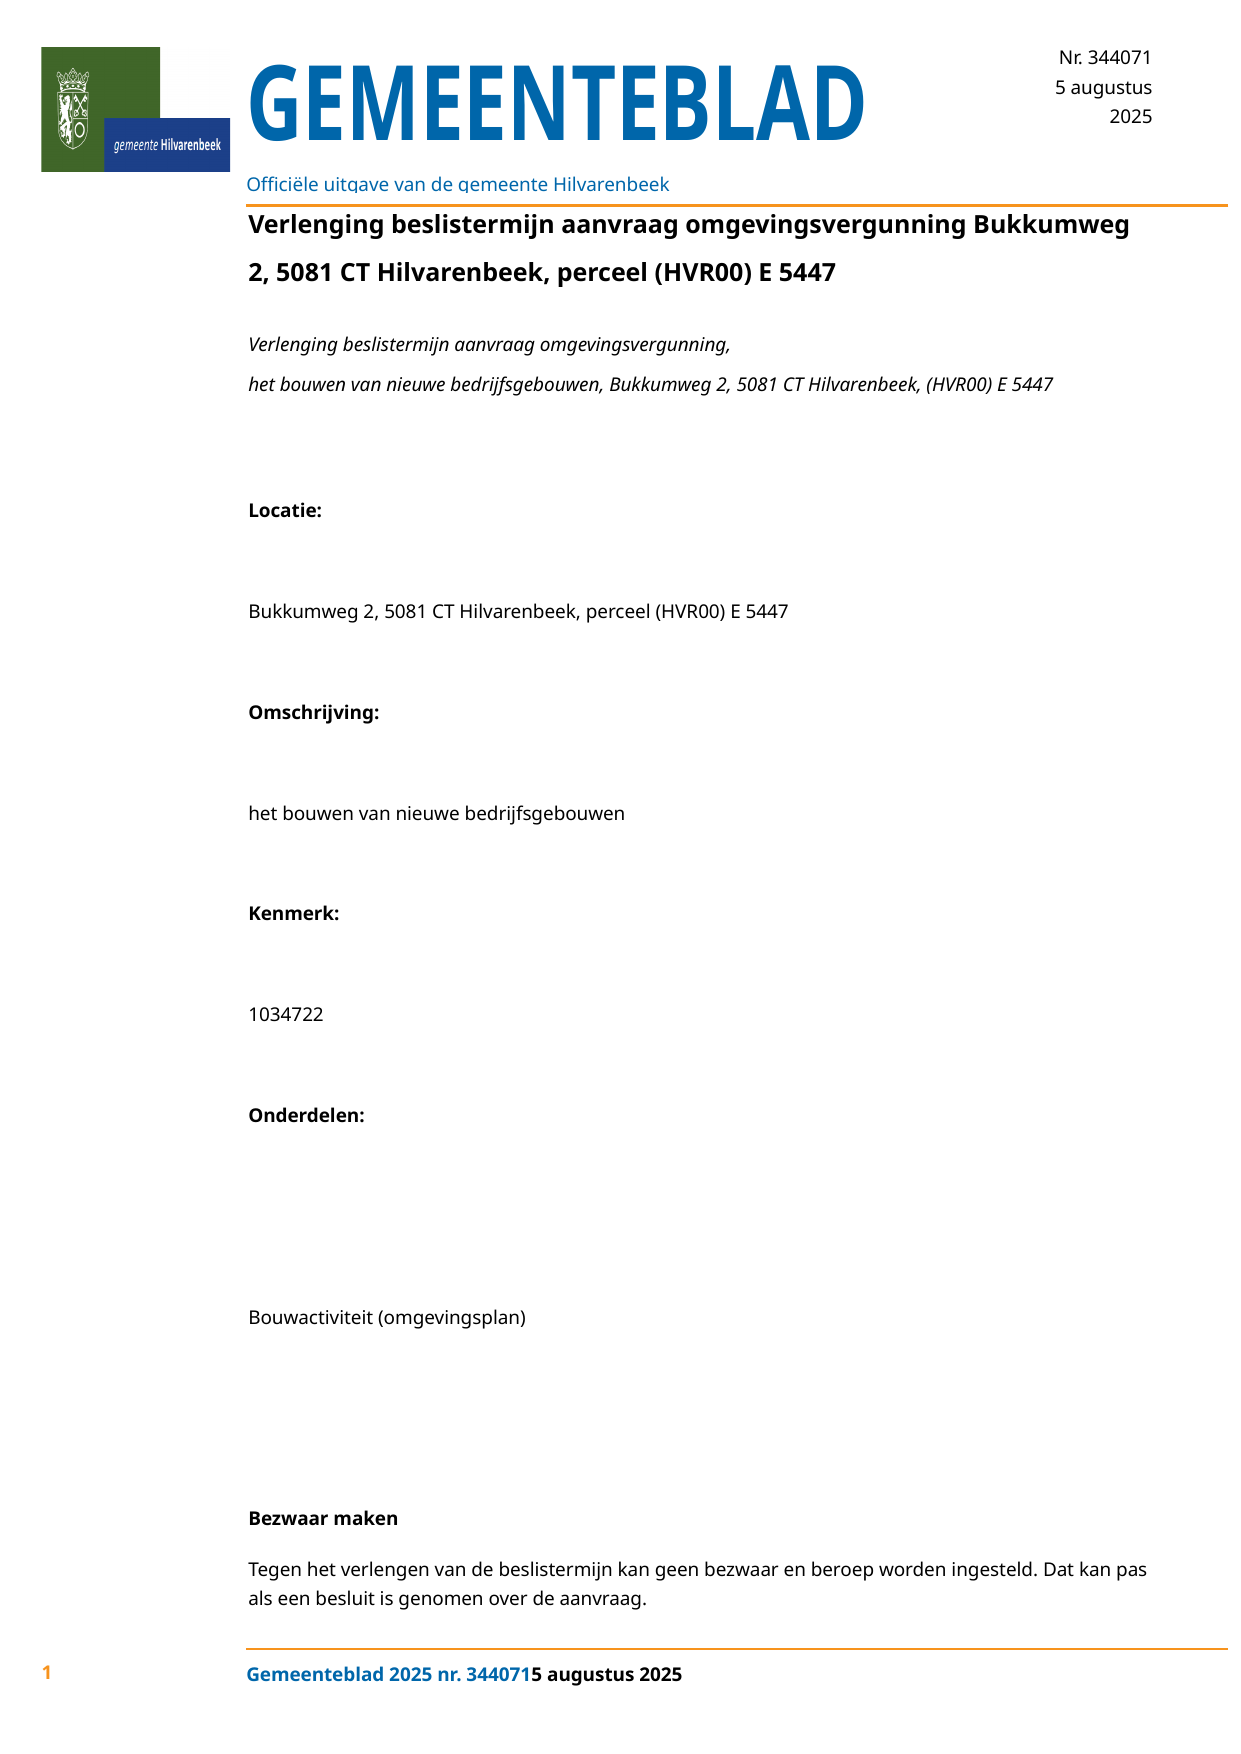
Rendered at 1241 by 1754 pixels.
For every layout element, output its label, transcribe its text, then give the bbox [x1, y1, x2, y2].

text Omschrijving: [248, 699, 1152, 725]
text 1034722 [248, 1001, 1152, 1027]
text het bouwen van nieuwe bedrijfsgebouwen [248, 800, 1152, 826]
text Verlenging beslistermijn aanvraag omgevingsvergunning, [248, 331, 1152, 357]
text het bouwen van nieuwe bedrijfsgebouwen, Bukkumweg 2, 5081 CT Hilvarenbeek, (HVR00) E 5447 [248, 371, 1152, 396]
text Tegen het verlengen van de beslistermijn kan geen bezwaar en beroep worden ingesteld. Dat kan pas als een besluit is genomen over de aanvraag. [248, 1556, 1152, 1611]
text Locatie: [248, 497, 1152, 523]
text Kenmerk: [248, 901, 1152, 926]
picture [41, 47, 231, 172]
text Bouwactiviteit (omgevingsplan) [248, 1304, 1152, 1330]
text Onderdelen: [248, 1102, 1152, 1128]
text Bezwaar maken [248, 1506, 1152, 1531]
text Verlenging beslistermijn aanvraag omgevingsvergunning Bukkumweg 2, 5081 CT Hilvarenbeek, perceel (HVR00) E 5447 [248, 207, 1152, 288]
text Bukkumweg 2, 5081 CT Hilvarenbeek, perceel (HVR00) E 5447 [248, 598, 1152, 624]
